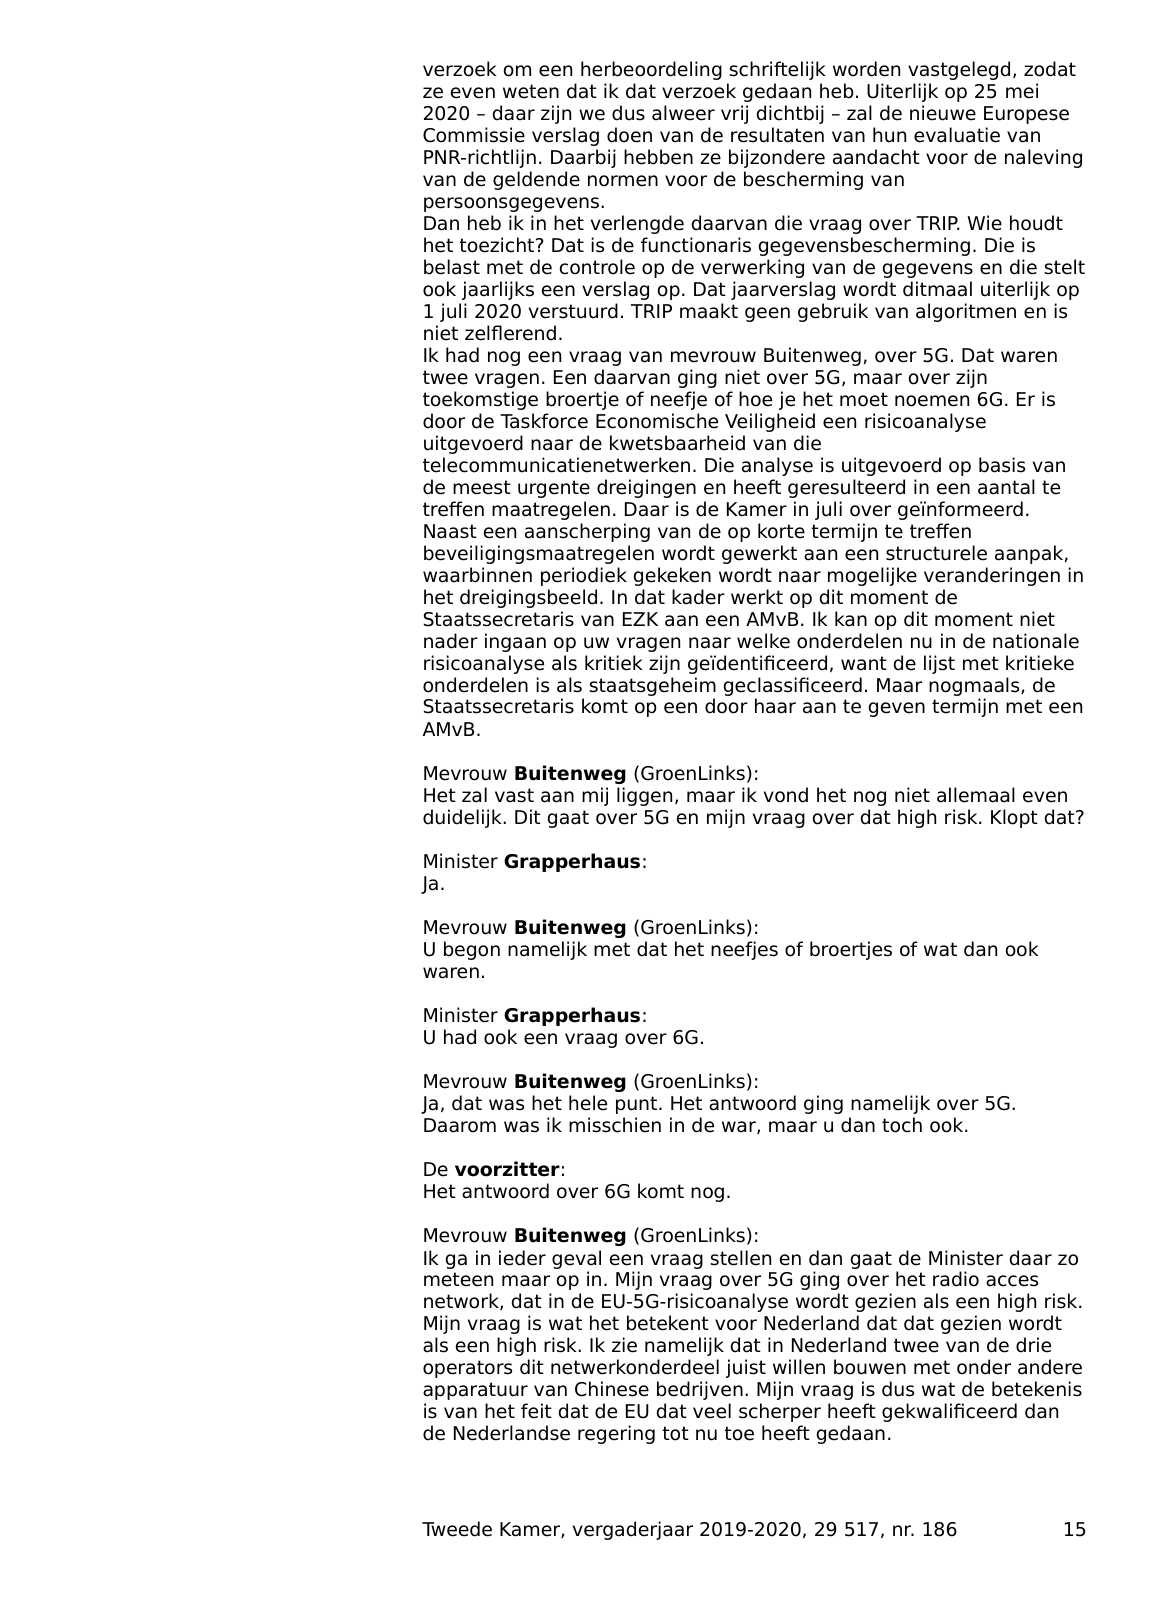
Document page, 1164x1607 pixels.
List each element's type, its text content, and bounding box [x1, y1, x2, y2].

text De voorzitter: [422, 1159, 1087, 1181]
text Ja, dat was het hele punt. Het antwoord ging namelijk over 5G. Daarom was ik misschien in de war, maar u dan toch ook. [422, 1093, 1087, 1137]
text Ik ga in ieder geval een vraag stellen en dan gaat de Minister daar zo meteen maar op in. Mijn vraag over 5G ging over het radio acces network, dat in de EU-5G-risicoanalyse wordt gezien als een high risk. Mijn vraag is wat het betekent voor Nederland dat dat gezien wordt als een high risk. Ik zie namelijk dat in Nederland twee van de drie operators dit netwerkonderdeel juist willen bouwen met onder andere apparatuur van Chinese bedrijven. Mijn vraag is dus wat de betekenis is van het feit dat de EU dat veel scherper heeft gekwalificeerd dan de Nederlandse regering tot nu toe heeft gedaan. [422, 1247, 1087, 1445]
text Mevrouw Buitenweg (GroenLinks): [422, 1225, 1087, 1247]
text Mevrouw Buitenweg (GroenLinks): [422, 1071, 1087, 1093]
text Het zal vast aan mij liggen, maar ik vond het nog niet allemaal even duidelijk. Dit gaat over 5G en mijn vraag over dat high risk. Klopt dat? [422, 784, 1087, 828]
text Ik had nog een vraag van mevrouw Buitenweg, over 5G. Dat waren twee vragen. Een daarvan ging niet over 5G, maar over zijn toekomstige broertje of neefje of hoe je het moet noemen 6G. Er is door de Taskforce Economische Veiligheid een risicoanalyse uitgevoerd naar de kwetsbaarheid van die telecommunicatienetwerken. Die analyse is uitgevoerd op basis van de meest urgente dreigingen en heeft geresulteerd in een aantal te treffen maatregelen. Daar is de Kamer in juli over geïnformeerd. Naast een aanscherping van de op korte termijn te treffen beveiligingsmaatregelen wordt gewerkt aan een structurele aanpak, waarbinnen periodiek gekeken wordt naar mogelijke veranderingen in het dreigingsbeeld. In dat kader werkt op dit moment de Staatssecretaris van EZK aan een AMvB. Ik kan op dit moment niet nader ingaan op uw vragen naar welke onderdelen nu in de nationale risicoanalyse als kritiek zijn geïdentificeerd, want de lijst met kritieke onderdelen is als staatsgeheim geclassificeerd. Maar nogmaals, de Staatssecretaris komt op een door haar aan te geven termijn met een AMvB. [422, 345, 1087, 740]
text Minister Grapperhaus: [422, 851, 1087, 873]
text Minister Grapperhaus: [422, 1005, 1087, 1027]
text Dan heb ik in het verlengde daarvan die vraag over TRIP. Wie houdt het toezicht? Dat is de functionaris gegevensbescherming. Die is belast met de controle op de verwerking van de gegevens en die stelt ook jaarlijks een verslag op. Dat jaarverslag wordt ditmaal uiterlijk op 1 juli 2020 verstuurd. TRIP maakt geen gebruik van algoritmen en is niet zelflerend. [422, 213, 1087, 345]
text Ja. [422, 873, 1087, 895]
text Het antwoord over 6G komt nog. [422, 1181, 1087, 1203]
text U had ook een vraag over 6G. [422, 1027, 1087, 1049]
text U begon namelijk met dat het neefjes of broertjes of wat dan ook waren. [422, 939, 1087, 983]
text verzoek om een herbeoordeling schriftelijk worden vastgelegd, zodat ze even weten dat ik dat verzoek gedaan heb. Uiterlijk op 25 mei 2020 – daar zijn we dus alweer vrij dichtbij – zal de nieuwe Europese Commissie verslag doen van de resultaten van hun evaluatie van PNR-richtlijn. Daarbij hebben ze bijzondere aandacht voor de naleving van de geldende normen voor de bescherming van persoonsgegevens. [422, 59, 1087, 213]
text Mevrouw Buitenweg (GroenLinks): [422, 917, 1087, 939]
text Mevrouw Buitenweg (GroenLinks): [422, 763, 1087, 784]
